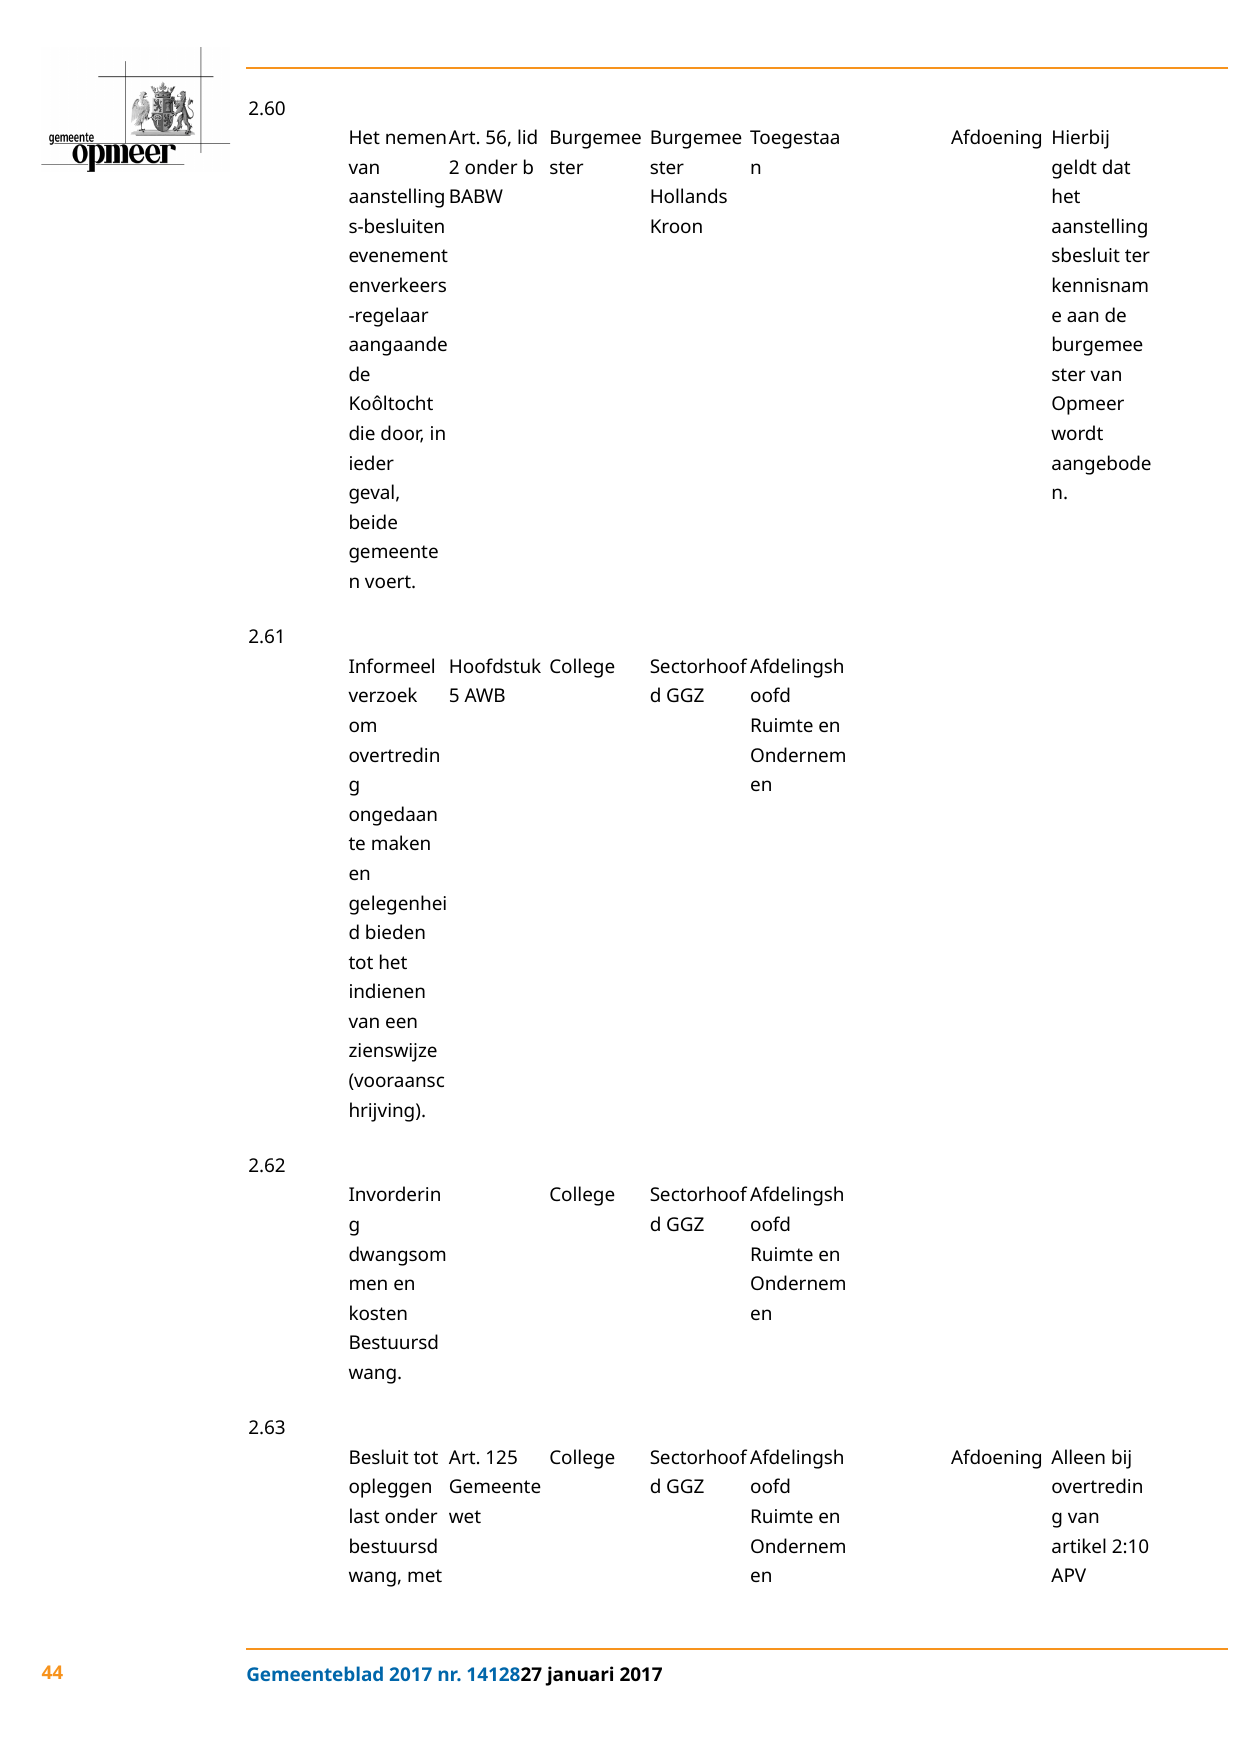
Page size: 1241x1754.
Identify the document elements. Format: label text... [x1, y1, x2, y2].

table_cell Invordering dwangsommen en kosten Bestuursdwang. [348, 1152, 449, 1414]
table_cell [850, 95, 951, 623]
table_cell [1051, 624, 1152, 1152]
table_cell Art. 56, lid 2 onder b BABW [449, 95, 549, 623]
table_cell Alleen bij overtreding van artikel 2:10 APV [1051, 1415, 1152, 1588]
table_cell Afdoening [951, 1415, 1051, 1588]
table_cell Burgemeester [549, 95, 649, 623]
table_cell Besluit tot opleggen last onder bestuursdwang, met [348, 1415, 449, 1588]
table_cell 2.61 [248, 624, 348, 1152]
table_cell Sectorhoofd GGZ [650, 1415, 750, 1588]
table_cell [850, 1415, 951, 1588]
table_cell Sectorhoofd GGZ [650, 624, 750, 1152]
table_cell [449, 1152, 549, 1414]
table_cell 2.63 [248, 1415, 348, 1588]
table_cell Informeel verzoek om overtreding ongedaan te maken en gelegenheid bieden tot het indienen van een zienswijze (vooraanschrijving). [348, 624, 449, 1152]
table_cell Toegestaan [750, 95, 850, 623]
table_cell College [549, 624, 649, 1152]
table_cell [850, 624, 951, 1152]
table_cell Hoofdstuk 5 AWB [449, 624, 549, 1152]
table_cell Het nemen van aanstellings-besluiten evenementenverkeers-regelaar aangaande de Koôltocht die door, in ieder geval, beide gemeenten voert. [348, 95, 449, 623]
picture [41, 47, 231, 172]
table_cell Sectorhoofd GGZ [650, 1152, 750, 1414]
table_cell Burgemeester Hollands Kroon [650, 95, 750, 623]
table_cell College [549, 1415, 649, 1588]
table_cell [850, 1152, 951, 1414]
table_cell [1051, 1152, 1152, 1414]
table_cell Afdelingshoofd Ruimte en Ondernemen [750, 1152, 850, 1414]
table_cell Afdoening [951, 95, 1051, 623]
table_cell [951, 1152, 1051, 1414]
table_cell Hierbij geldt dat het aanstellingsbesluit ter kennisname aan de burgemeester van Opmeer wordt aangeboden. [1051, 95, 1152, 623]
table_cell 2.62 [248, 1152, 348, 1414]
table_cell [951, 624, 1051, 1152]
table_cell College [549, 1152, 649, 1414]
table_cell Art. 125 Gemeentewet [449, 1415, 549, 1588]
table_cell 2.60 [248, 95, 348, 623]
table_cell Afdelingshoofd Ruimte en Ondernemen [750, 1415, 850, 1588]
table_cell Afdelingshoofd Ruimte en Ondernemen [750, 624, 850, 1152]
